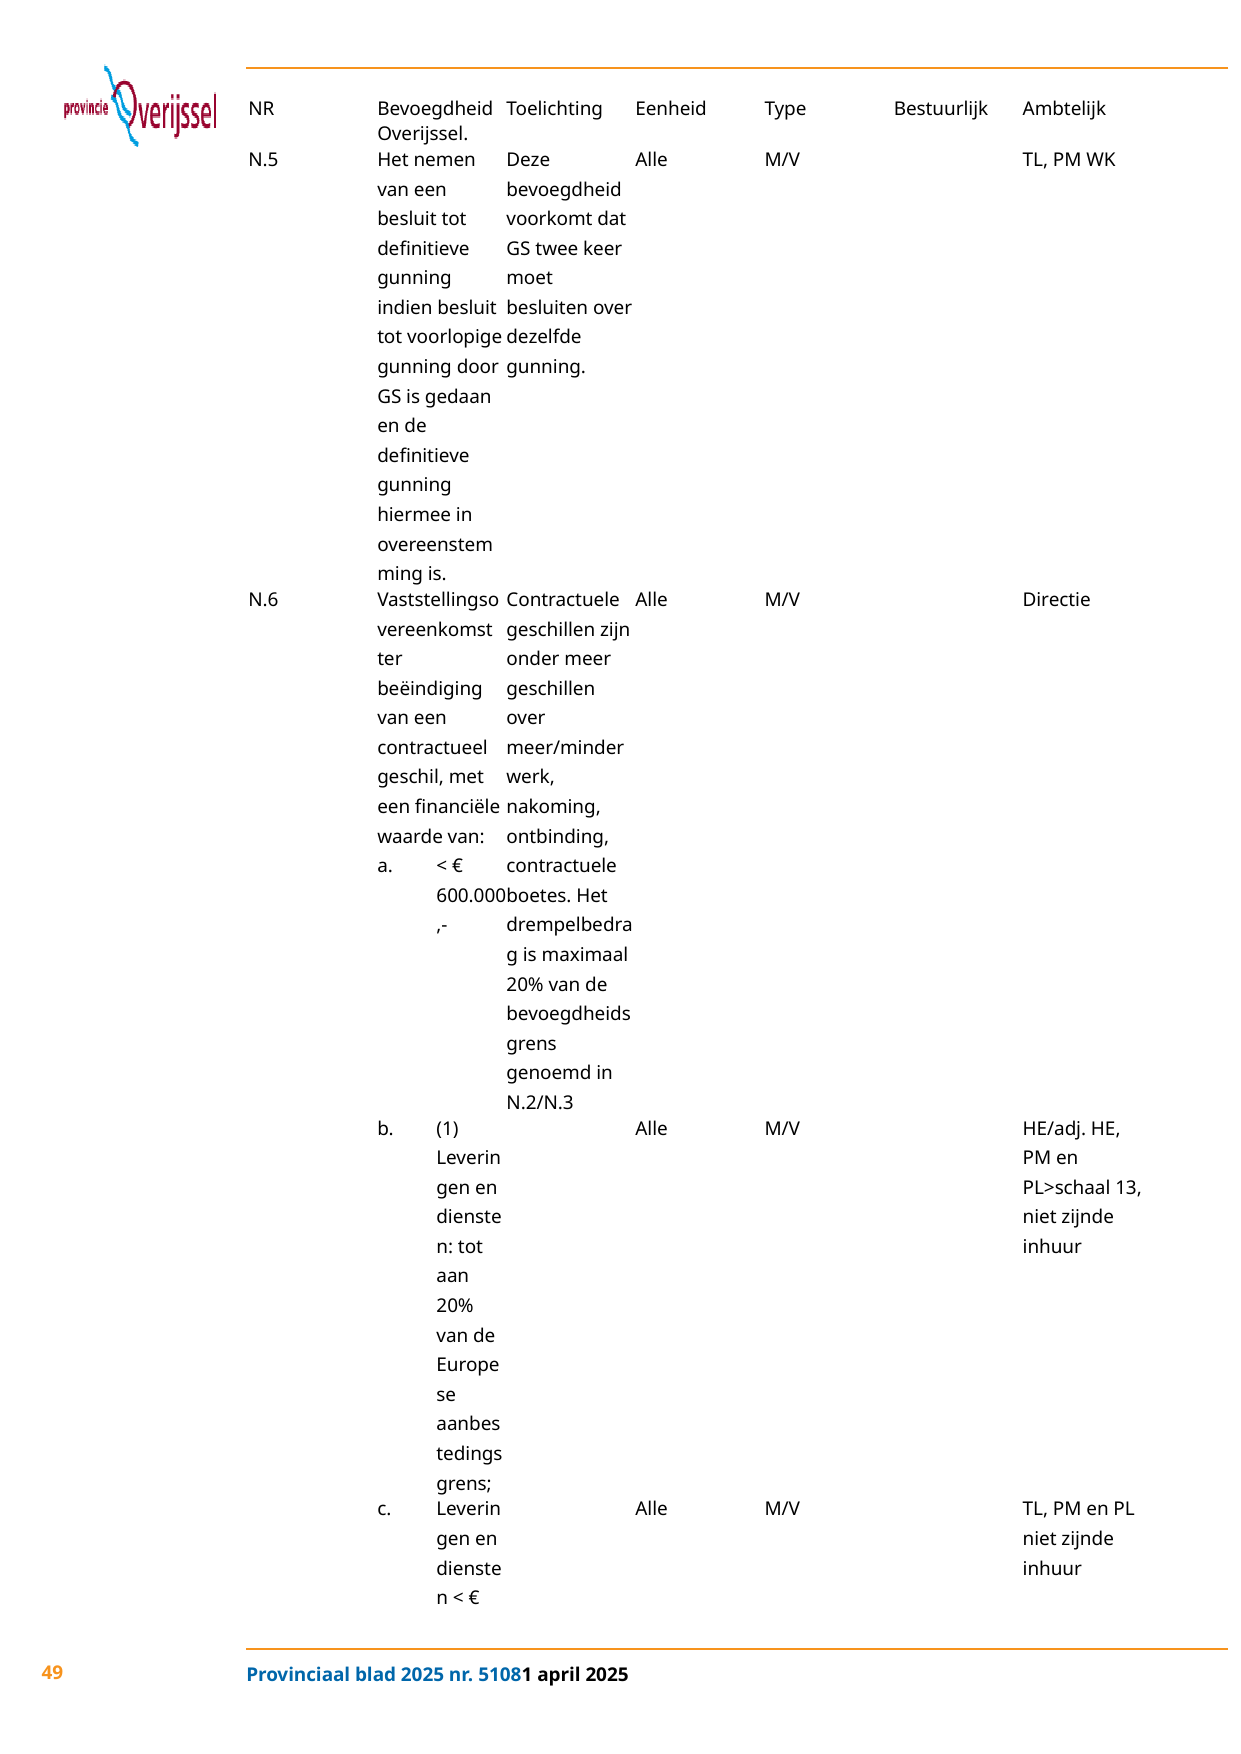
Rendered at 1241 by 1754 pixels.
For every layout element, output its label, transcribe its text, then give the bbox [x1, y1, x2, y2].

table_cell Alle [635, 586, 764, 1115]
table_cell Het nemen van een besluit tot definitieve gunning indien besluit tot voorlopige gunning door GS is gedaan en de definitieve gunning hiermee in overeenstemming is. [377, 146, 506, 586]
table_header Toelichting [506, 95, 635, 121]
table_header NR [248, 95, 377, 121]
table_cell Leveringen en diensten < € [377, 1496, 506, 1610]
table_cell M/V [764, 586, 893, 1115]
table_cell Alle [635, 146, 764, 586]
table_cell (1) Leveringen en diensten: tot aan 20% van de Europese aanbestedingsgrens; [377, 1115, 506, 1496]
table_cell TL, PM en PL niet zijnde inhuur [1023, 1496, 1152, 1610]
table_cell [506, 1115, 635, 1496]
table_cell [248, 121, 377, 146]
table_cell [635, 121, 764, 146]
table_header Bestuurlijk [894, 95, 1022, 121]
table_cell [894, 1496, 1022, 1610]
table_cell [894, 1115, 1022, 1496]
table_cell Alle [635, 1115, 764, 1496]
table_cell Contractuele geschillen zijn onder meer geschillen over meer/minderwerk, nakoming, ontbinding, contractuele boetes. Het drempelbedrag is maximaal 20% van de bevoegdheidsgrens genoemd in N.2/N.3 [506, 586, 635, 1115]
table_cell HE/adj. HE, PM en PL>schaal 13, niet zijnde inhuur [1023, 1115, 1152, 1496]
table_cell Overijssel. [377, 121, 506, 146]
picture [41, 47, 231, 172]
table_cell Alle [635, 1496, 764, 1610]
table_cell [506, 1496, 635, 1610]
table_cell Vaststellingsovereenkomst ter beëindiging van een contractueel geschil, met een financiële waarde van: < € 600.000,- [377, 586, 506, 1115]
table_cell [1023, 121, 1152, 146]
table_cell N.5 [248, 146, 377, 586]
table_header Eenheid [635, 95, 764, 121]
table_cell TL, PM WK [1023, 146, 1152, 586]
table_header Bevoegdheid [377, 95, 506, 121]
table_cell [894, 146, 1022, 586]
table_cell M/V [764, 1115, 893, 1496]
table_cell [764, 121, 893, 146]
table_cell [506, 121, 635, 146]
table_cell [894, 121, 1022, 146]
table_cell M/V [764, 1496, 893, 1610]
table_cell Deze bevoegdheid voorkomt dat GS twee keer moet besluiten over dezelfde gunning. [506, 146, 635, 586]
table_cell [894, 586, 1022, 1115]
table_cell M/V [764, 146, 893, 586]
table_cell Directie [1023, 586, 1152, 1115]
table_header Type [764, 95, 893, 121]
table_header Ambtelijk [1023, 95, 1152, 121]
table_cell N.6 [248, 586, 377, 1610]
